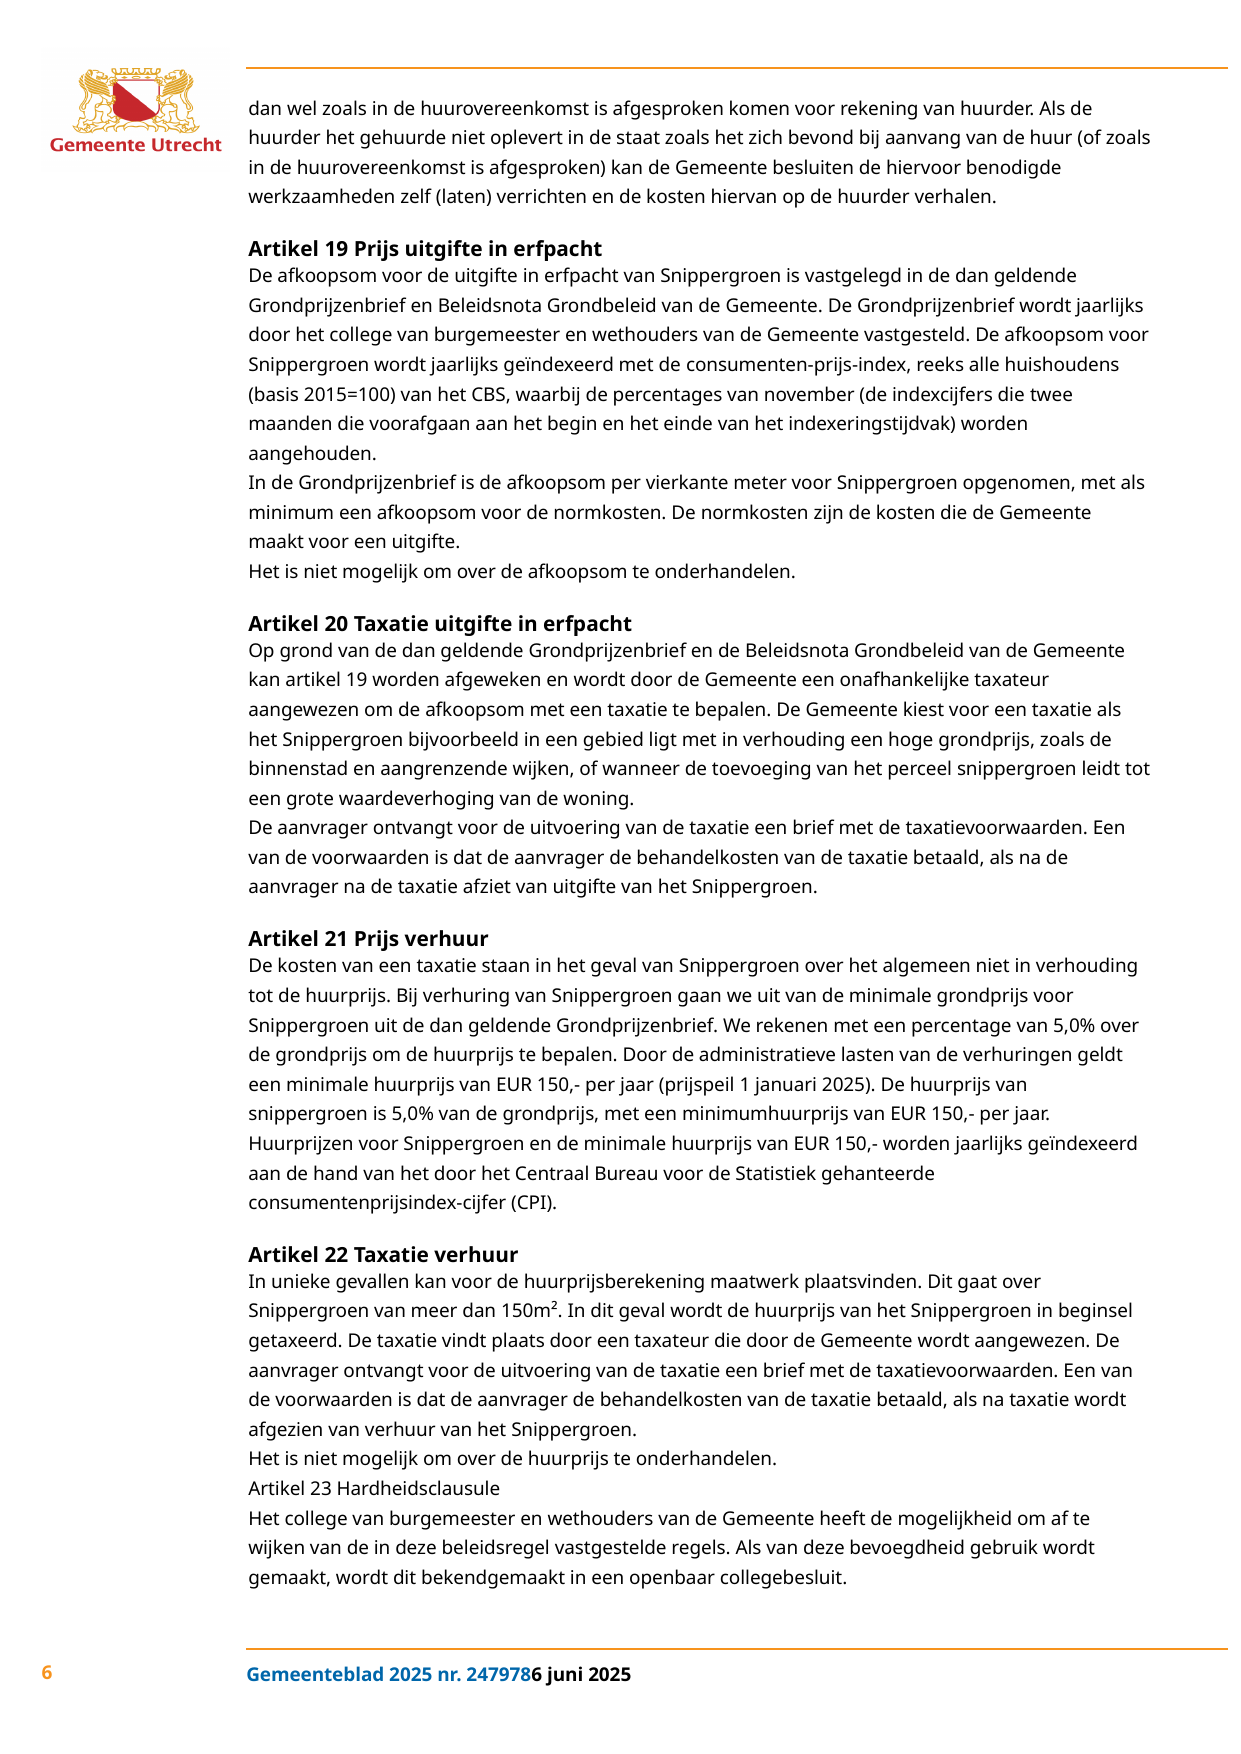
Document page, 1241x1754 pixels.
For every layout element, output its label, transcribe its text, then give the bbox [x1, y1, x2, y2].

text Artikel 19 Prijs uitgifte in erfpacht [248, 234, 1152, 262]
text Het college van burgemeester en wethouders van de Gemeente heeft de mogelijkheid om af te wijken van de in deze beleidsregel vastgestelde regels. Als van deze bevoegdheid gebruik wordt gemaakt, wordt dit bekendgemaakt in een openbaar collegebesluit. [248, 1505, 1152, 1590]
text De aanvrager ontvangt voor de uitvoering van de taxatie een brief met de taxatievoorwaarden. Een van de voorwaarden is dat de aanvrager de behandelkosten van de taxatie betaald, als na de aanvrager na de taxatie afziet van uitgifte van het Snippergroen. [248, 814, 1152, 899]
text Artikel 21 Prijs verhuur [248, 924, 1152, 953]
text Het is niet mogelijk om over de afkoopsom te onderhandelen. [248, 558, 1152, 584]
text De kosten van een taxatie staan in het geval van Snippergroen over het algemeen niet in verhouding tot de huurprijs. Bij verhuring van Snippergroen gaan we uit van de minimale grondprijs voor Snippergroen uit de dan geldende Grondprijzenbrief. We rekenen met een percentage van 5,0% over de grondprijs om de huurprijs te bepalen. Door de administratieve lasten van de verhuringen geldt een minimale huurprijs van EUR 150,- per jaar (prijspeil 1 januari 2025). De huurprijs van snippergroen is 5,0% van de grondprijs, met een minimumhuurprijs van EUR 150,- per jaar. [248, 953, 1152, 1126]
picture [41, 47, 231, 172]
text Op grond van de dan geldende Grondprijzenbrief en de Beleidsnota Grondbeleid van de Gemeente kan artikel 19 worden afgeweken en wordt door de Gemeente een onafhankelijke taxateur aangewezen om de afkoopsom met een taxatie te bepalen. De Gemeente kiest voor een taxatie als het Snippergroen bijvoorbeeld in een gebied ligt met in verhouding een hoge grondprijs, zoals de binnenstad en aangrenzende wijken, of wanneer de toevoeging van het perceel snippergroen leidt tot een grote waardeverhoging van de woning. [248, 637, 1152, 811]
text Het is niet mogelijk om over de huurprijs te onderhandelen. [248, 1446, 1152, 1471]
text Artikel 22 Taxatie verhuur [248, 1240, 1152, 1268]
text In unieke gevallen kan voor de huurprijsberekening maatwerk plaatsvinden. Dit gaat over Snippergroen van meer dan 150m². In dit geval wordt de huurprijs van het Snippergroen in beginsel getaxeerd. De taxatie vindt plaats door een taxateur die door de Gemeente wordt aangewezen. De aanvrager ontvangt voor de uitvoering van de taxatie een brief met de taxatievoorwaarden. Een van de voorwaarden is dat de aanvrager de behandelkosten van de taxatie betaald, als na taxatie wordt afgezien van verhuur van het Snippergroen. [248, 1268, 1152, 1442]
text Artikel 23 Hardheidsclausule [248, 1475, 1152, 1501]
text De afkoopsom voor de uitgifte in erfpacht van Snippergroen is vastgelegd in de dan geldende Grondprijzenbrief en Beleidsnota Grondbeleid van de Gemeente. De Grondprijzenbrief wordt jaarlijks door het college van burgemeester en wethouders van de Gemeente vastgesteld. De afkoopsom voor Snippergroen wordt jaarlijks geïndexeerd met de consumenten-prijs-index, reeks alle huishoudens (basis 2015=100) van het CBS, waarbij de percentages van november (de indexcijfers die twee maanden die voorafgaan aan het begin en het einde van het indexeringstijdvak) worden aangehouden. [248, 262, 1152, 466]
text In de Grondprijzenbrief is de afkoopsom per vierkante meter voor Snippergroen opgenomen, met als minimum een afkoopsom voor de normkosten. De normkosten zijn de kosten die de Gemeente maakt voor een uitgifte. [248, 469, 1152, 554]
text Artikel 20 Taxatie uitgifte in erfpacht [248, 609, 1152, 637]
text Huurprijzen voor Snippergroen en de minimale huurprijs van EUR 150,- worden jaarlijks geïndexeerd aan de hand van het door het Centraal Bureau voor de Statistiek gehanteerde consumentenprijsindex-cijfer (CPI). [248, 1130, 1152, 1215]
text dan wel zoals in de huurovereenkomst is afgesproken komen voor rekening van huurder. Als de huurder het gehuurde niet oplevert in de staat zoals het zich bevond bij aanvang van de huur (of zoals in de huurovereenkomst is afgesproken) kan de Gemeente besluiten de hiervoor benodigde werkzaamheden zelf (laten) verrichten en de kosten hiervan op de huurder verhalen. [248, 95, 1152, 209]
